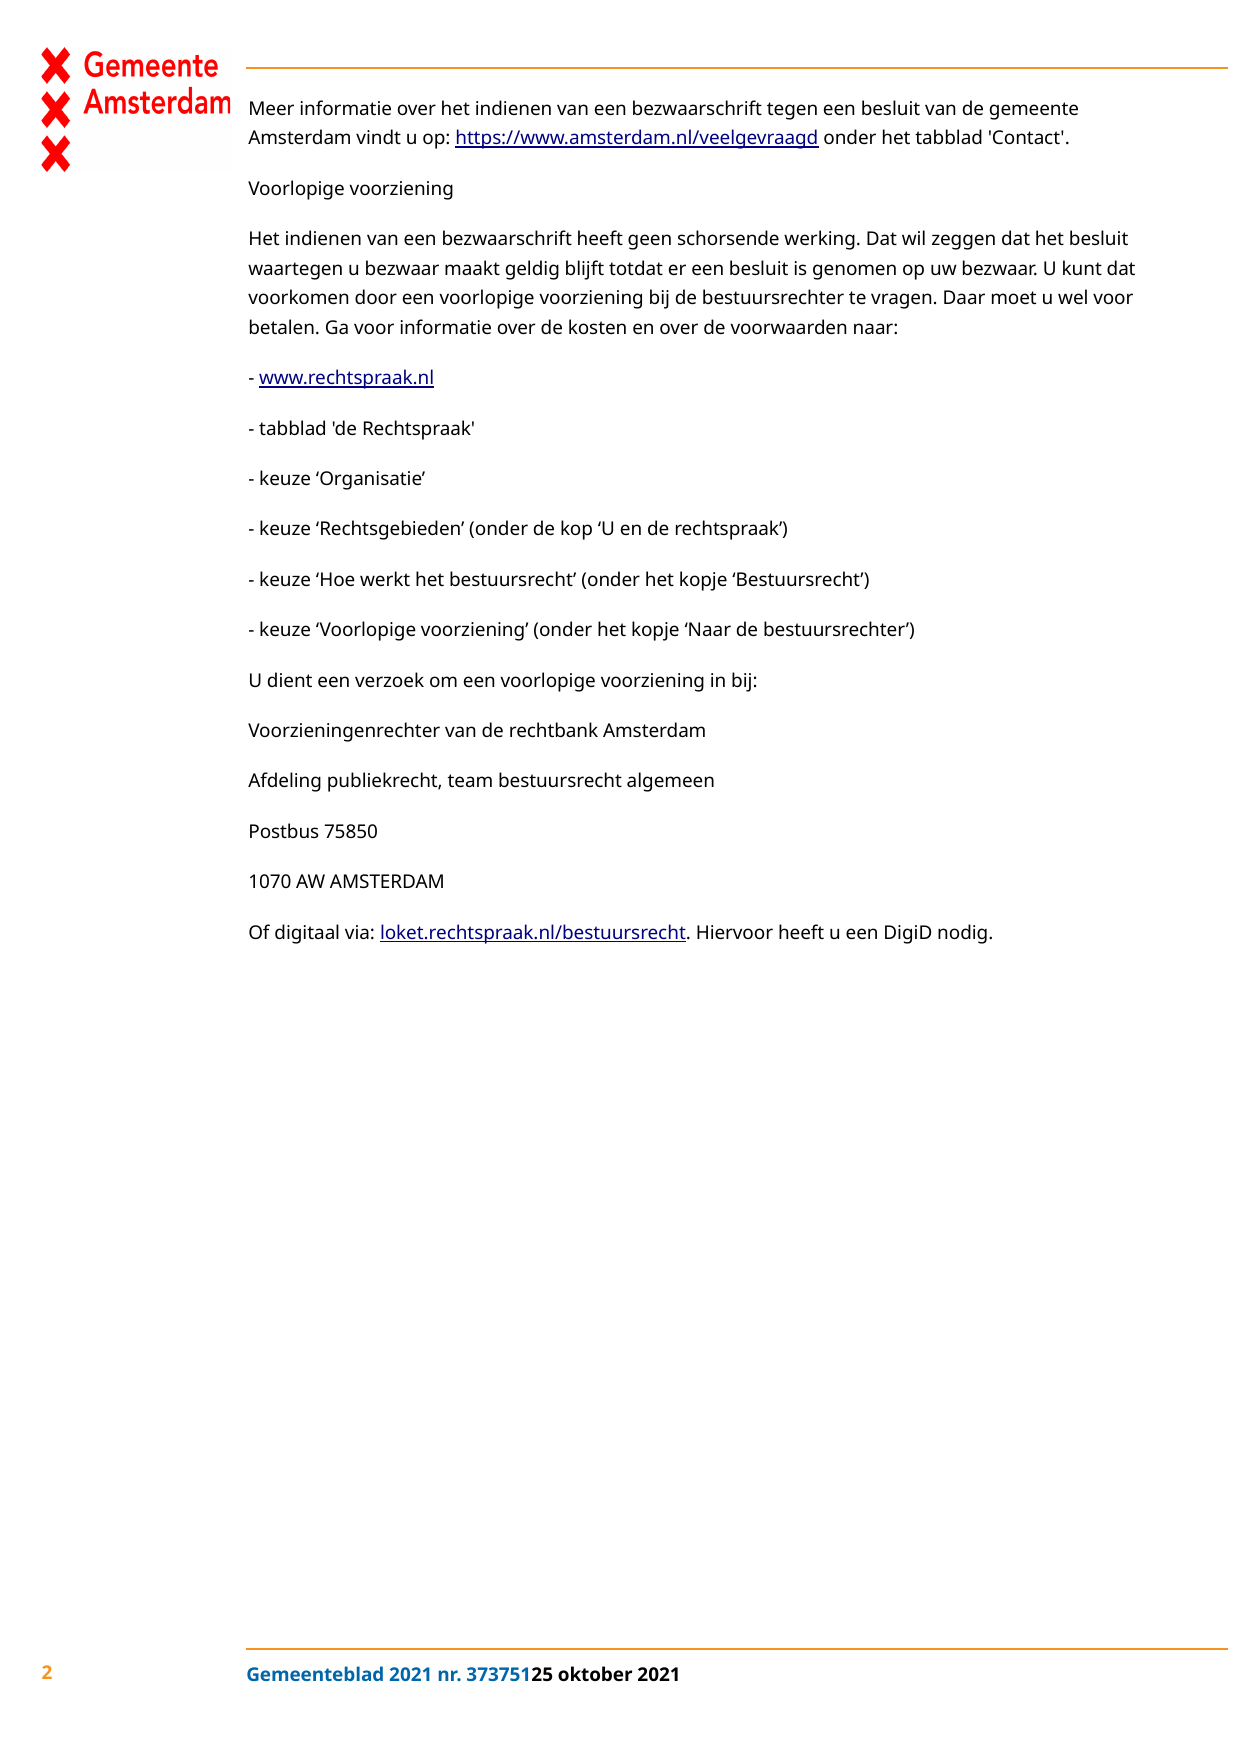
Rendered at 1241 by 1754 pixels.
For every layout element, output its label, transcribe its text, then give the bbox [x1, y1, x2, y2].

text Afdeling publiekrecht, team bestuursrecht algemeen [248, 768, 1152, 793]
text U dient een verzoek om een voorlopige voorziening in bij: [248, 667, 1152, 693]
text 1070 AW AMSTERDAM [248, 868, 1152, 894]
text - tabblad 'de Rechtspraak' [248, 415, 1152, 441]
text Voorlopige voorziening [248, 175, 1152, 201]
text - www.rechtspraak.nl [248, 364, 1152, 390]
picture [41, 47, 231, 172]
text Het indienen van een bezwaarschrift heeft geen schorsende werking. Dat wil zeggen dat het besluit waartegen u bezwaar maakt geldig blijft totdat er een besluit is genomen op uw bezwaar. U kunt dat voorkomen door een voorlopige voorziening bij de bestuursrechter te vragen. Daar moet u wel voor betalen. Ga voor informatie over de kosten en over de voorwaarden naar: [248, 225, 1152, 340]
text - keuze ‘Voorlopige voorziening’ (onder het kopje ‘Naar de bestuursrechter’) [248, 616, 1152, 642]
text - keuze ‘Hoe werkt het bestuursrecht’ (onder het kopje ‘Bestuursrecht’) [248, 566, 1152, 592]
text Of digitaal via: loket.rechtspraak.nl/bestuursrecht. Hiervoor heeft u een DigiD nodig. [248, 919, 1152, 945]
text Postbus 75850 [248, 818, 1152, 844]
text - keuze ‘Organisatie’ [248, 465, 1152, 491]
text - keuze ‘Rechtsgebieden’ (onder de kop ‘U en de rechtspraak’) [248, 516, 1152, 541]
text Meer informatie over het indienen van een bezwaarschrift tegen een besluit van de gemeente Amsterdam vindt u op: https://www.amsterdam.nl/veelgevraagd onder het tabblad 'Contact'. [248, 95, 1152, 150]
text Voorzieningenrechter van de rechtbank Amsterdam [248, 717, 1152, 743]
